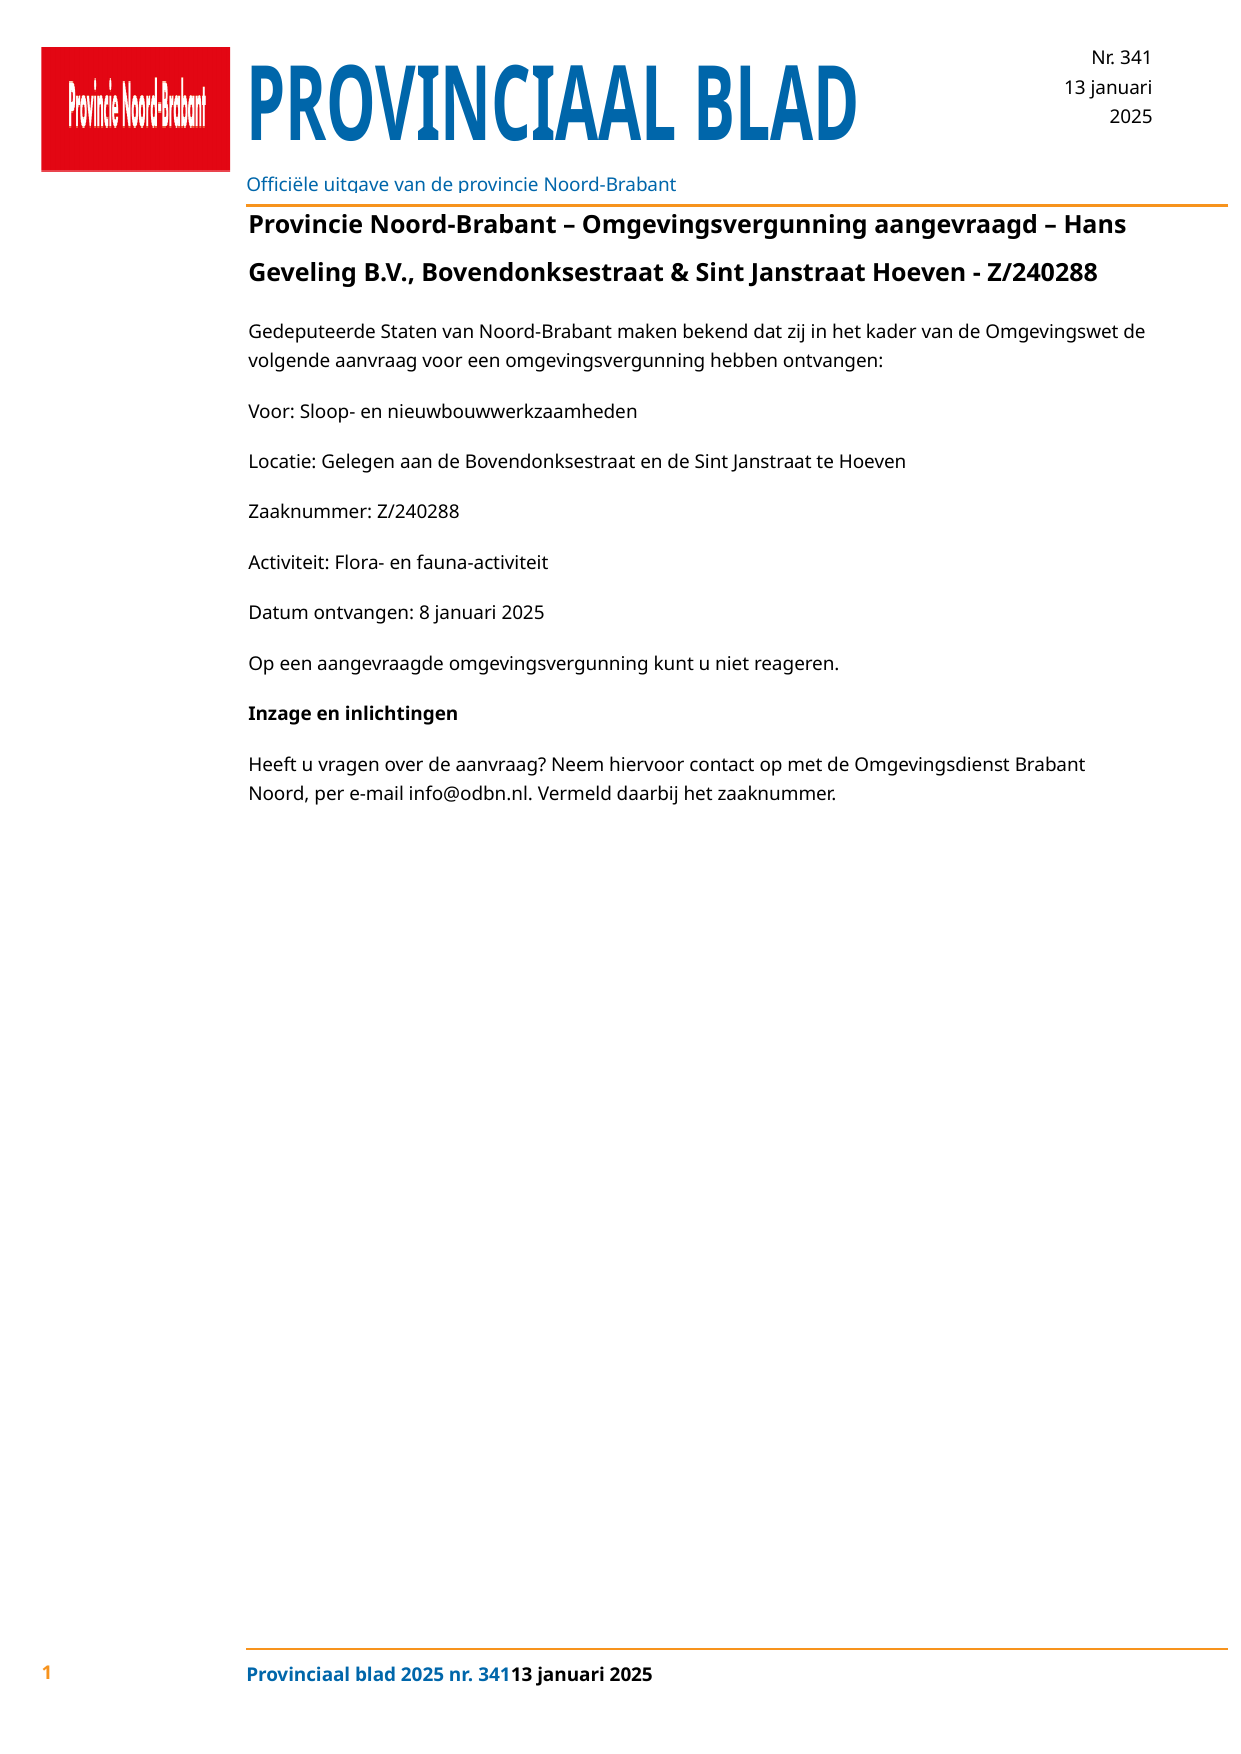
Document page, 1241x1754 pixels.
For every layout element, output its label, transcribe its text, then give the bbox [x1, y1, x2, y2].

text Heeft u vragen over de aanvraag? Neem hiervoor contact op met de Omgevingsdienst Brabant Noord, per e-mail info@odbn.nl. Vermeld daarbij het zaaknummer. [248, 751, 1152, 806]
text Locatie: Gelegen aan de Bovendonksestraat en de Sint Janstraat te Hoeven [248, 448, 1152, 474]
text Provincie Noord-Brabant – Omgevingsvergunning aangevraagd – Hans Geveling B.V., Bovendonksestraat & Sint Janstraat Hoeven - Z/240288 [248, 207, 1152, 288]
picture [41, 47, 231, 172]
text Datum ontvangen: 8 januari 2025 [248, 599, 1152, 625]
text Gedeputeerde Staten van Noord-Brabant maken bekend dat zij in het kader van de Omgevingswet de volgende aanvraag voor een omgevingsvergunning hebben ontvangen: [248, 318, 1152, 373]
text Zaaknummer: Z/240288 [248, 499, 1152, 524]
text Inzage en inlichtingen [248, 700, 1152, 726]
text Op een aangevraagde omgevingsvergunning kunt u niet reageren. [248, 650, 1152, 676]
text Voor: Sloop- en nieuwbouwwerkzaamheden [248, 398, 1152, 424]
text Activiteit: Flora- en fauna-activiteit [248, 549, 1152, 575]
